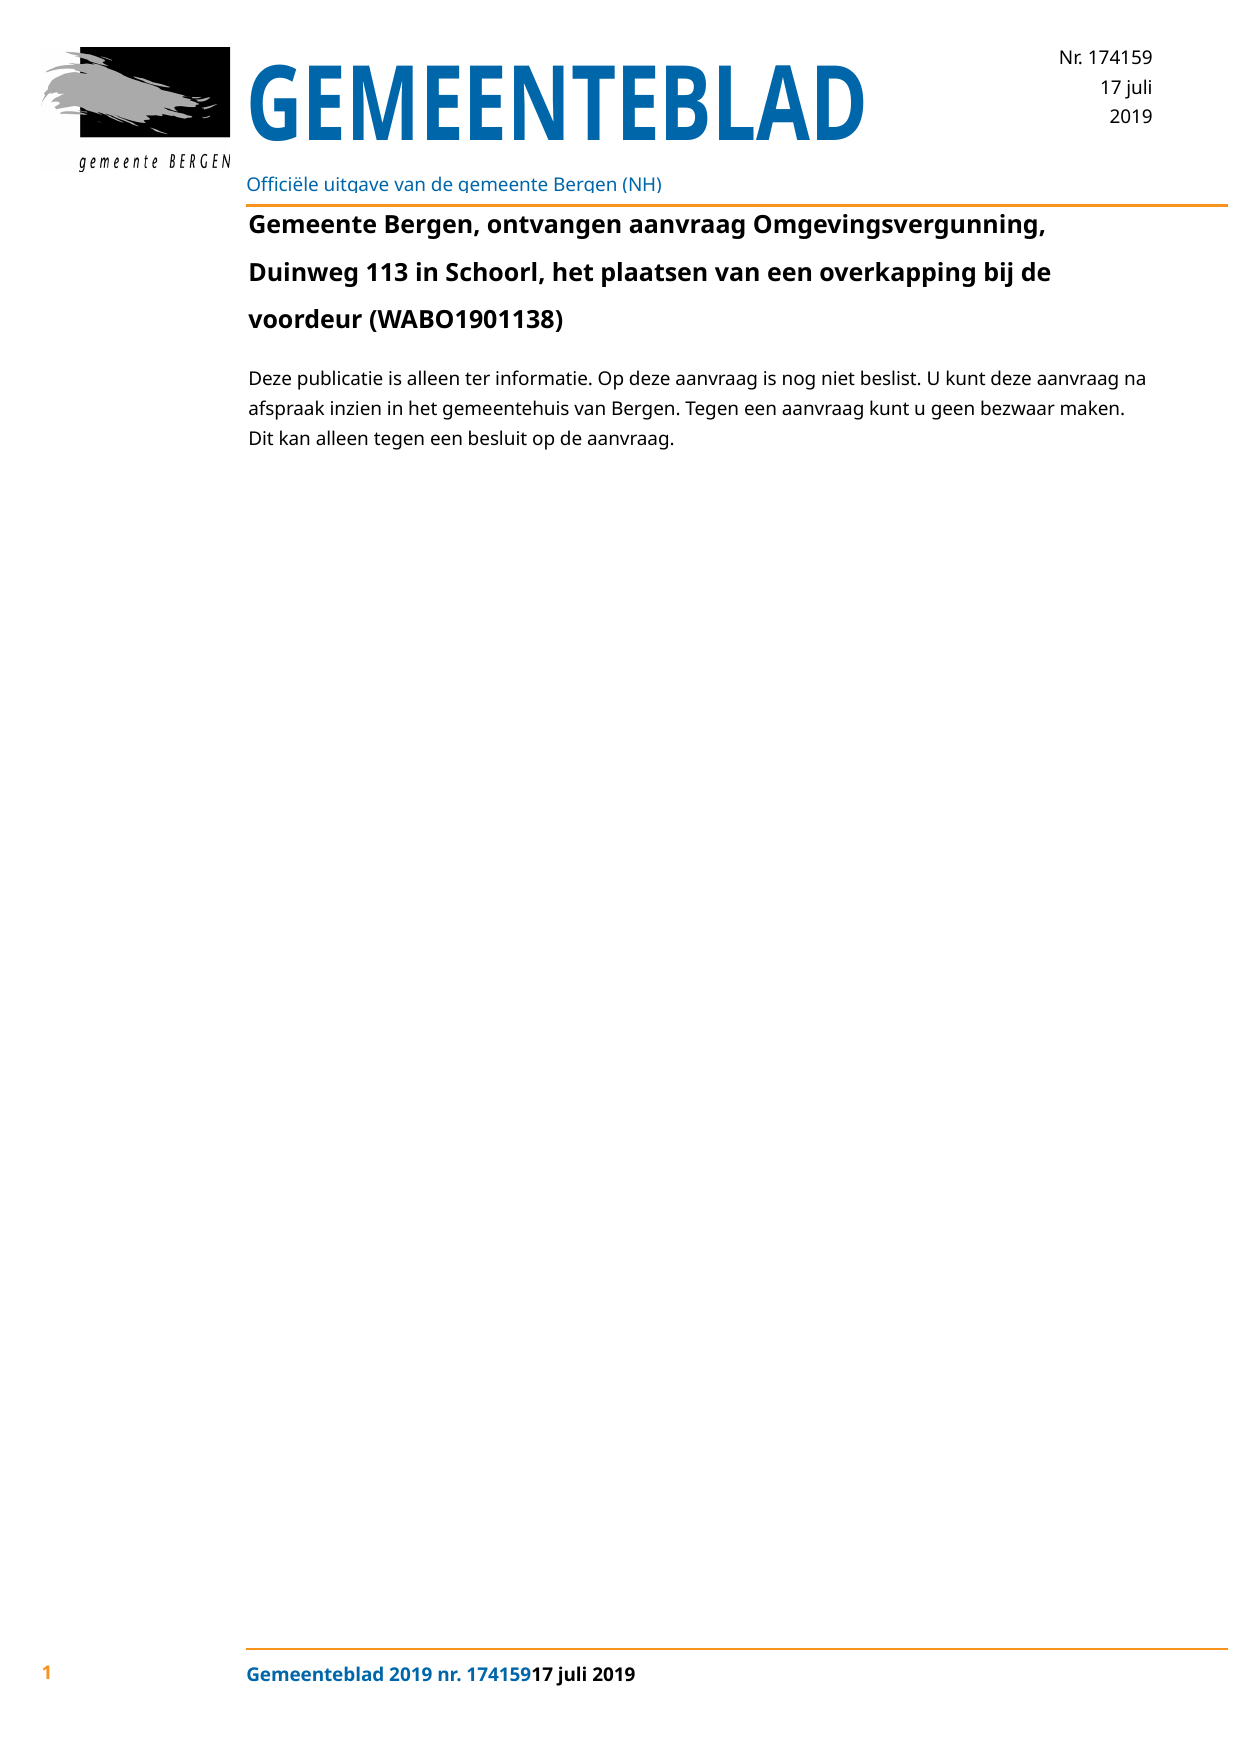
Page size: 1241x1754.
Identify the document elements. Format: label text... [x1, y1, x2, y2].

text Deze publicatie is alleen ter informatie. Op deze aanvraag is nog niet beslist. U kunt deze aanvraag na afspraak inzien in het gemeentehuis van Bergen. Tegen een aanvraag kunt u geen bezwaar maken. Dit kan alleen tegen een besluit op de aanvraag. [248, 366, 1152, 450]
picture [41, 47, 231, 172]
text Gemeente Bergen, ontvangen aanvraag Omgevingsvergunning, Duinweg 113 in Schoorl, het plaatsen van een overkapping bij de voordeur (WABO1901138) [248, 207, 1152, 336]
